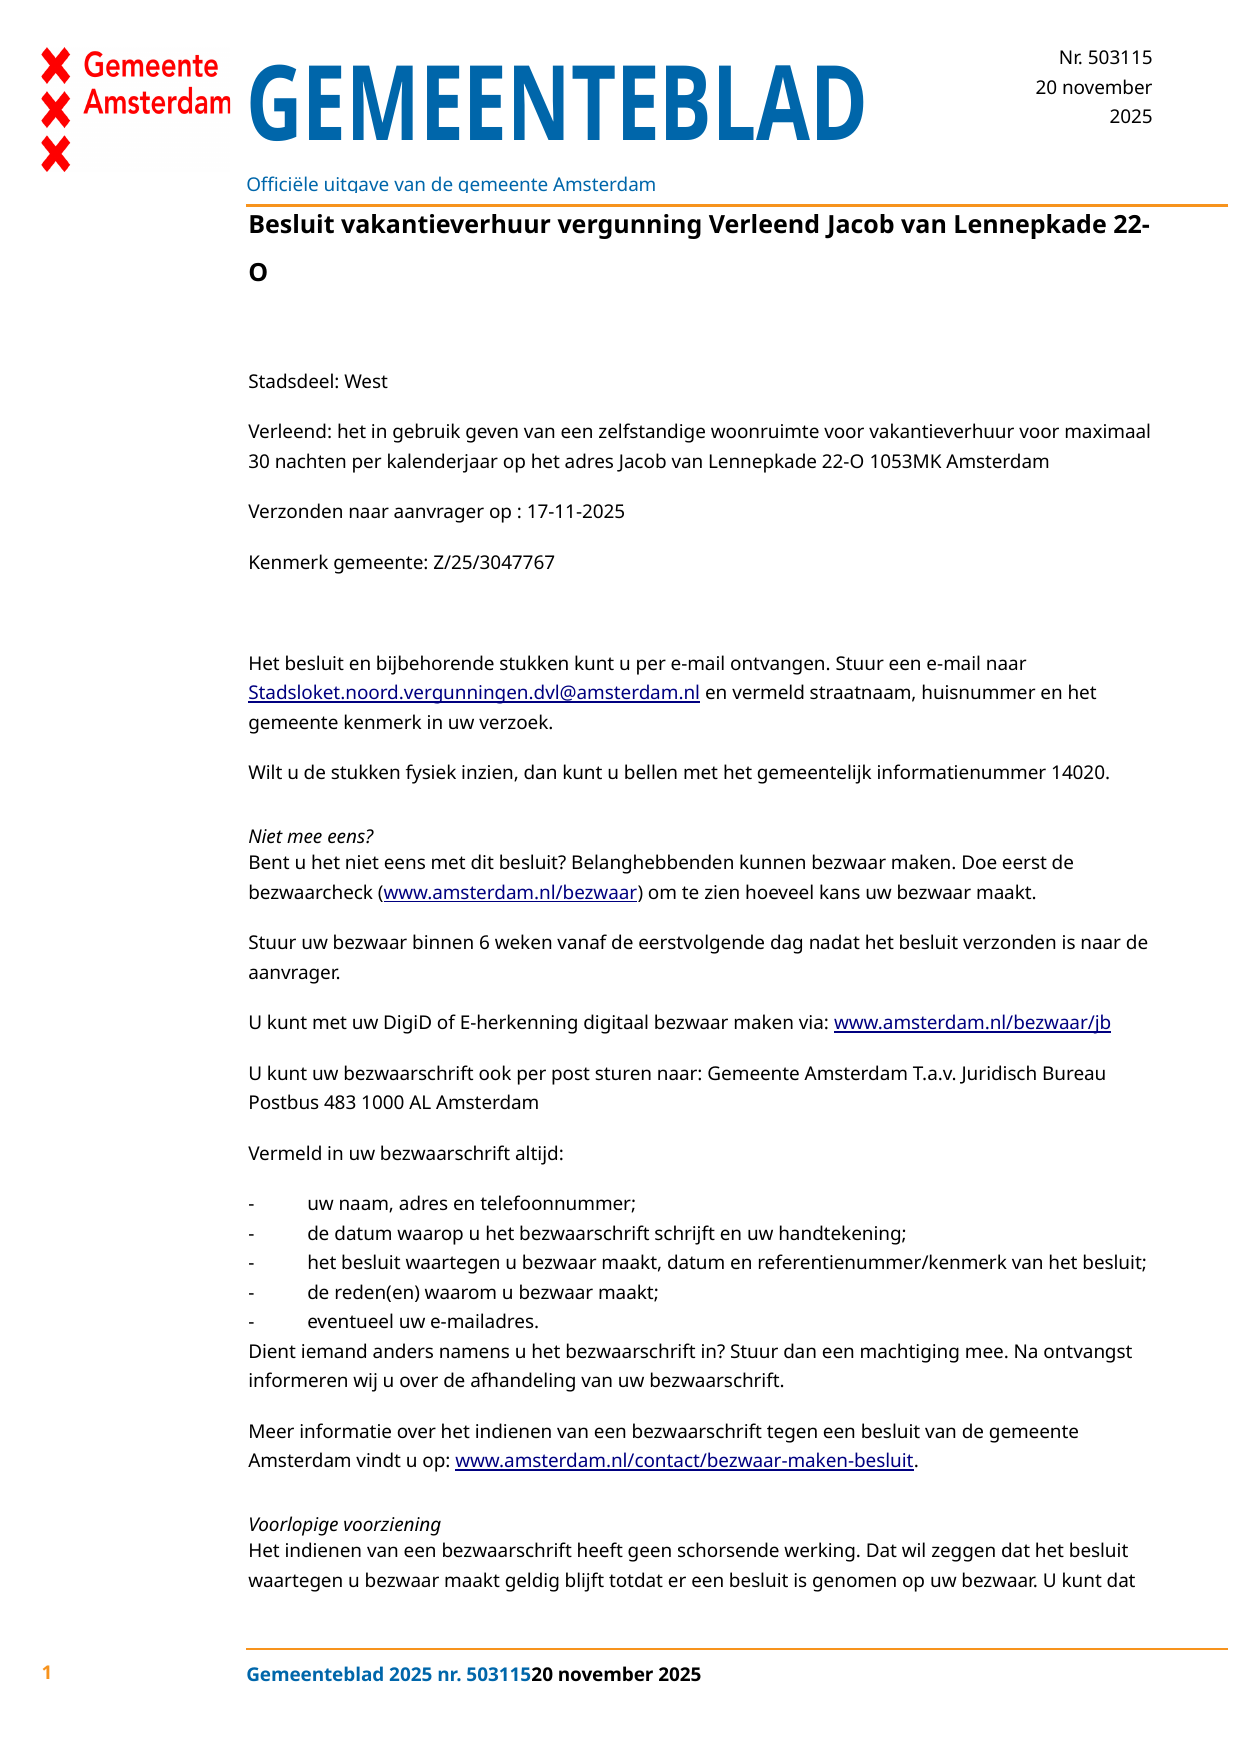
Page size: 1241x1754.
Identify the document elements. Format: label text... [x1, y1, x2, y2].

text Kenmerk gemeente: Z/25/3047767 [248, 549, 1152, 575]
text Wilt u de stukken fysiek inzien, dan kunt u bellen met het gemeentelijk informatienummer 14020. [248, 759, 1152, 785]
text Verleend: het in gebruik geven van een zelfstandige woonruimte voor vakantieverhuur voor maximaal 30 nachten per kalenderjaar op het adres Jacob van Lennepkade 22-O 1053MK Amsterdam [248, 419, 1152, 474]
list uw naam, adres en telefoonnummer; [248, 1190, 1152, 1216]
picture [41, 47, 231, 172]
text U kunt uw bezwaarschrift ook per post sturen naar: Gemeente Amsterdam T.a.v. Juridisch Bureau Postbus 483 1000 AL Amsterdam [248, 1060, 1152, 1115]
text Bent u het niet eens met dit besluit? Belanghebbenden kunnen bezwaar maken. Doe eerst de bezwaarcheck (www.amsterdam.nl/bezwaar) om te zien hoeveel kans uw bezwaar maakt. [248, 849, 1152, 904]
text Verzonden naar aanvrager op : 17-11-2025 [248, 499, 1152, 524]
list het besluit waartegen u bezwaar maakt, datum en referentienummer/kenmerk van het besluit; [248, 1249, 1152, 1275]
text Het besluit en bijbehorende stukken kunt u per e-mail ontvangen. Stuur een e-mail naar Stadsloket.noord.vergunningen.dvl@amsterdam.nl en vermeld straatnaam, huisnummer en het gemeente kenmerk in uw verzoek. [248, 650, 1152, 735]
text Besluit vakantieverhuur vergunning Verleend Jacob van Lennepkade 22-O [248, 207, 1152, 288]
text Voorlopige voorziening [248, 1512, 1152, 1537]
text Stuur uw bezwaar binnen 6 weken vanaf de eerstvolgende dag nadat het besluit verzonden is naar de aanvrager. [248, 929, 1152, 984]
text U kunt met uw DigiD of E-herkenning digitaal bezwaar maken via: www.amsterdam.nl/bezwaar/jb [248, 1009, 1152, 1035]
text Dient iemand anders namens u het bezwaarschrift in? Stuur dan een machtiging mee. Na ontvangst informeren wij u over de afhandeling van uw bezwaarschrift. [248, 1338, 1152, 1393]
list eventueel uw e-mailadres. [248, 1308, 1152, 1334]
text Stadsdeel: West [248, 368, 1152, 394]
text Vermeld in uw bezwaarschrift altijd: [248, 1140, 1152, 1165]
list de datum waarop u het bezwaarschrift schrijft en uw handtekening; [248, 1220, 1152, 1245]
text Meer informatie over het indienen van een bezwaarschrift tegen een besluit van de gemeente Amsterdam vindt u op: www.amsterdam.nl/contact/bezwaar-maken-besluit. [248, 1418, 1152, 1473]
list de reden(en) waarom u bezwaar maakt; [248, 1279, 1152, 1304]
text Het indienen van een bezwaarschrift heeft geen schorsende werking. Dat wil zeggen dat het besluit waartegen u bezwaar maakt geldig blijft totdat er een besluit is genomen op uw bezwaar. U kunt dat [248, 1537, 1152, 1593]
text Niet mee eens? [248, 823, 1152, 849]
